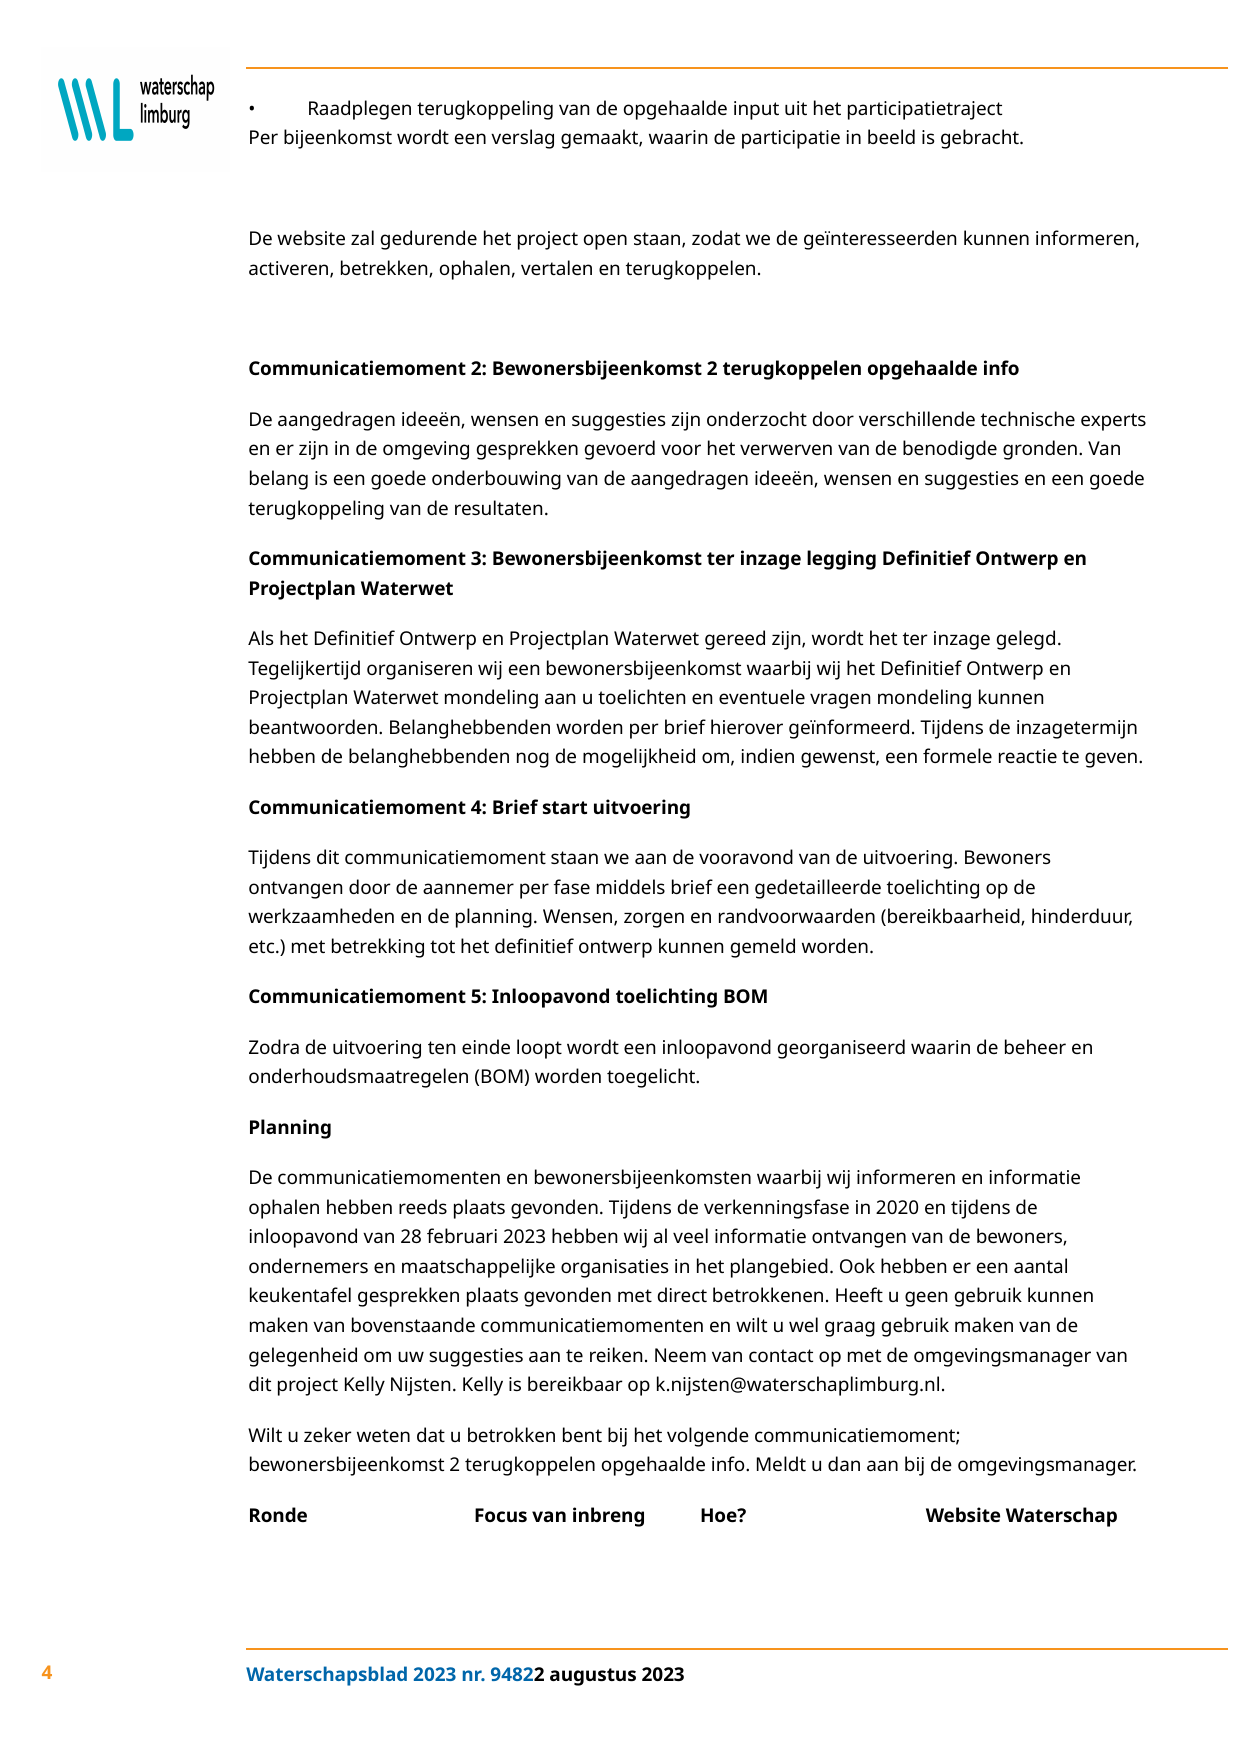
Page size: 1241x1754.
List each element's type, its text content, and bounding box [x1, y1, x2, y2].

text De aangedragen ideeën, wensen en suggesties zijn onderzocht door verschillende technische experts en er zijn in de omgeving gesprekken gevoerd voor het verwerven van de benodigde gronden. Van belang is een goede onderbouwing van de aangedragen ideeën, wensen en suggesties en een goede terugkoppeling van de resultaten. [248, 406, 1152, 521]
text Communicatiemoment 5: Inloopavond toelichting BOM [248, 983, 1152, 1009]
text Communicatiemoment 2: Bewonersbijeenkomst 2 terugkoppelen opgehaalde info [248, 356, 1152, 381]
table_header Ronde [248, 1502, 474, 1528]
text Communicatiemoment 4: Brief start uitvoering [248, 794, 1152, 820]
text De communicatiemomenten en bewonersbijeenkomsten waarbij wij informeren en informatie ophalen hebben reeds plaats gevonden. Tijdens de verkenningsfase in 2020 en tijdens de inloopavond van 28 februari 2023 hebben wij al veel informatie ontvangen van de bewoners, ondernemers en maatschappelijke organisaties in het plangebied. Ook hebben er een aantal keukentafel gesprekken plaats gevonden met direct betrokkenen. Heeft u geen gebruik kunnen maken van bovenstaande communicatiemomenten en wilt u wel graag gebruik maken van de gelegenheid om uw suggesties aan te reiken. Neem van contact op met de omgevingsmanager van dit project Kelly Nijsten. Kelly is bereikbaar op k.nijsten@waterschaplimburg.nl. [248, 1164, 1152, 1397]
table_header Hoe? [700, 1502, 926, 1528]
text Per bijeenkomst wordt een verslag gemaakt, waarin de participatie in beeld is gebracht. [248, 124, 1152, 150]
text Tijdens dit communicatiemoment staan we aan de vooravond van de uitvoering. Bewoners ontvangen door de aannemer per fase middels brief een gedetailleerde toelichting op de werkzaamheden en de planning. Wensen, zorgen en randvoorwaarden (bereikbaarheid, hinderduur, etc.) met betrekking tot het definitief ontwerp kunnen gemeld worden. [248, 844, 1152, 959]
picture [41, 47, 231, 172]
text Als het Definitief Ontwerp en Projectplan Waterwet gereed zijn, wordt het ter inzage gelegd. Tegelijkertijd organiseren wij een bewonersbijeenkomst waarbij wij het Definitief Ontwerp en Projectplan Waterwet mondeling aan u toelichten en eventuele vragen mondeling kunnen beantwoorden. Belanghebbenden worden per brief hierover geïnformeerd. Tijdens de inzagetermijn hebben de belanghebbenden nog de mogelijkheid om, indien gewenst, een formele reactie te geven. [248, 625, 1152, 769]
table_header Focus van inbreng [474, 1502, 700, 1528]
text Communicatiemoment 3: Bewonersbijeenkomst ter inzage legging Definitief Ontwerp en Projectplan Waterwet [248, 545, 1152, 601]
text De website zal gedurende het project open staan, zodat we de geïnteresseerden kunnen informeren, activeren, betrekken, ophalen, vertalen en terugkoppelen. [248, 225, 1152, 281]
text Zodra de uitvoering ten einde loopt wordt een inloopavond georganiseerd waarin de beheer en onderhoudsmaatregelen (BOM) worden toegelicht. [248, 1034, 1152, 1089]
text Planning [248, 1114, 1152, 1140]
list Raadplegen terugkoppeling van de opgehaalde input uit het participatietraject [248, 95, 1152, 121]
table_header Website Waterschap [926, 1502, 1152, 1528]
text Wilt u zeker weten dat u betrokken bent bij het volgende communicatiemoment; bewonersbijeenkomst 2 terugkoppelen opgehaalde info. Meldt u dan aan bij de omgevingsmanager. [248, 1422, 1152, 1477]
